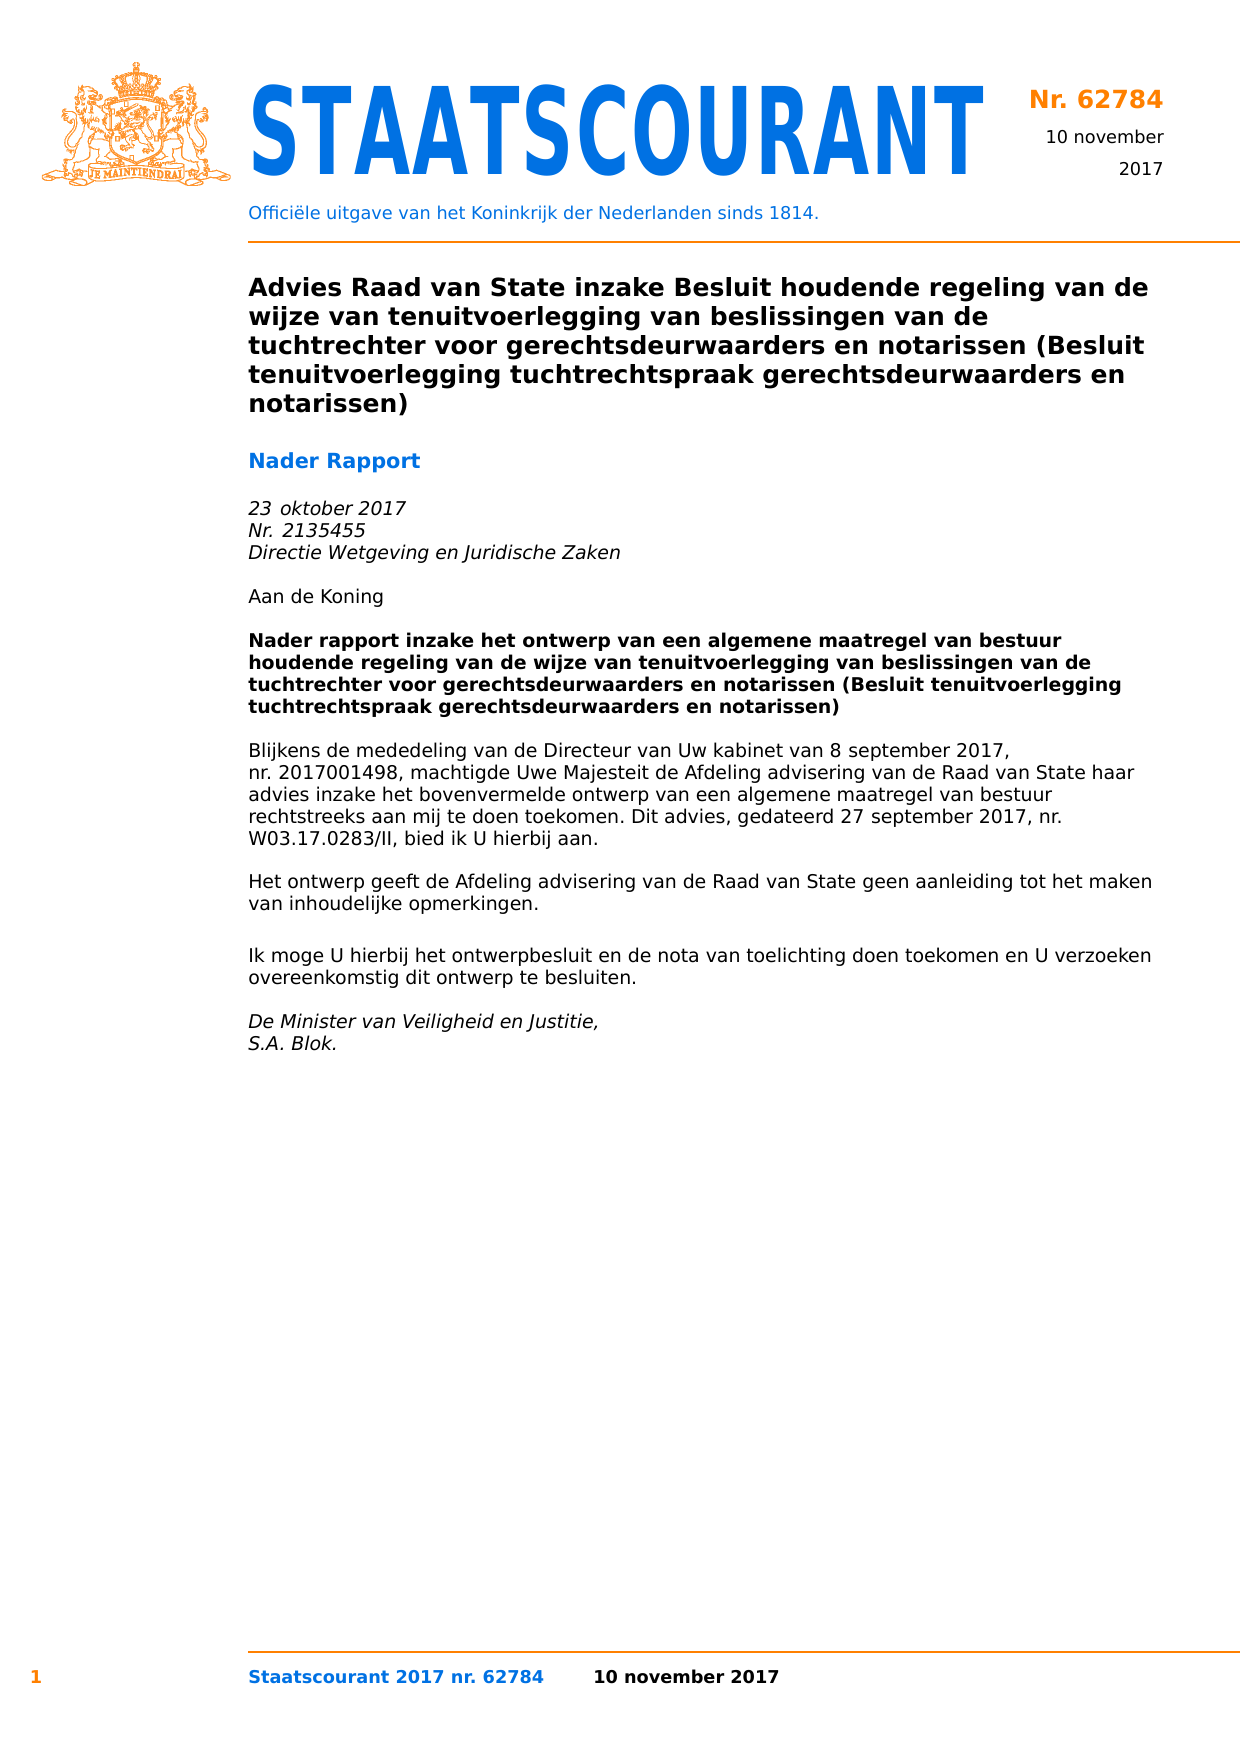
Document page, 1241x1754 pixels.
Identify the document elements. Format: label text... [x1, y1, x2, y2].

text Nader rapport inzake het ontwerp van een algemene maatregel van bestuur houdende regeling van de wijze van tenuitvoerlegging van beslissingen van de tuchtrechter voor gerechtsdeurwaarders en notarissen (Besluit tenuitvoerlegging tuchtrechtspraak gerechtsdeurwaarders en notarissen) [248, 630, 1163, 718]
table_cell 2017 [998, 153, 1240, 203]
text 23 oktober 2017 [248, 498, 1163, 520]
picture [41, 62, 231, 186]
text Nr. 2135455 [248, 520, 1163, 542]
text Aan de Koning [248, 586, 1163, 608]
subtitle Advies Raad van State inzake Besluit houdende regeling van de wijze van tenuitvoerlegging van beslissingen van de tuchtrechter voor gerechtsdeurwaarders en notarissen (Besluit tenuitvoerlegging tuchtrechtspraak gerechtsdeurwaarders en notarissen) [248, 273, 1163, 419]
text De Minister van Veiligheid en Justitie, S.A. Blok. [248, 1011, 1163, 1055]
table_header STAATSCOURANT [248, 62, 998, 203]
text Het ontwerp geeft de Afdeling advisering van de Raad van State geen aanleiding tot het maken van inhoudelijke opmerkingen. [248, 871, 1163, 915]
text Blijkens de mededeling van de Directeur van Uw kabinet van 8 september 2017, nr. 2017001498, machtigde Uwe Majesteit de Afdeling advisering van de Raad van State haar advies inzake het bovenvermelde ontwerp van een algemene maatregel van bestuur rechtstreeks aan mij te doen toekomen. Dit advies, gedateerd 27 september 2017, nr. W03.17.0283/II, bied ik U hierbij aan. [248, 739, 1163, 849]
table_header Nr. 62784 [998, 62, 1240, 121]
table_cell Officiële uitgave van het Koninkrijk der Nederlanden sinds 1814. [248, 203, 1240, 241]
subtitle Nader Rapport [248, 449, 1163, 473]
text Ik moge U hierbij het ontwerpbesluit en de nota van toelichting doen toekomen en U verzoeken overeenkomstig dit ontwerp te besluiten. [248, 945, 1163, 989]
text Directie Wetgeving en Juridische Zaken [248, 542, 1163, 564]
table_cell 10 november [998, 121, 1240, 153]
table_header [25, 62, 248, 241]
